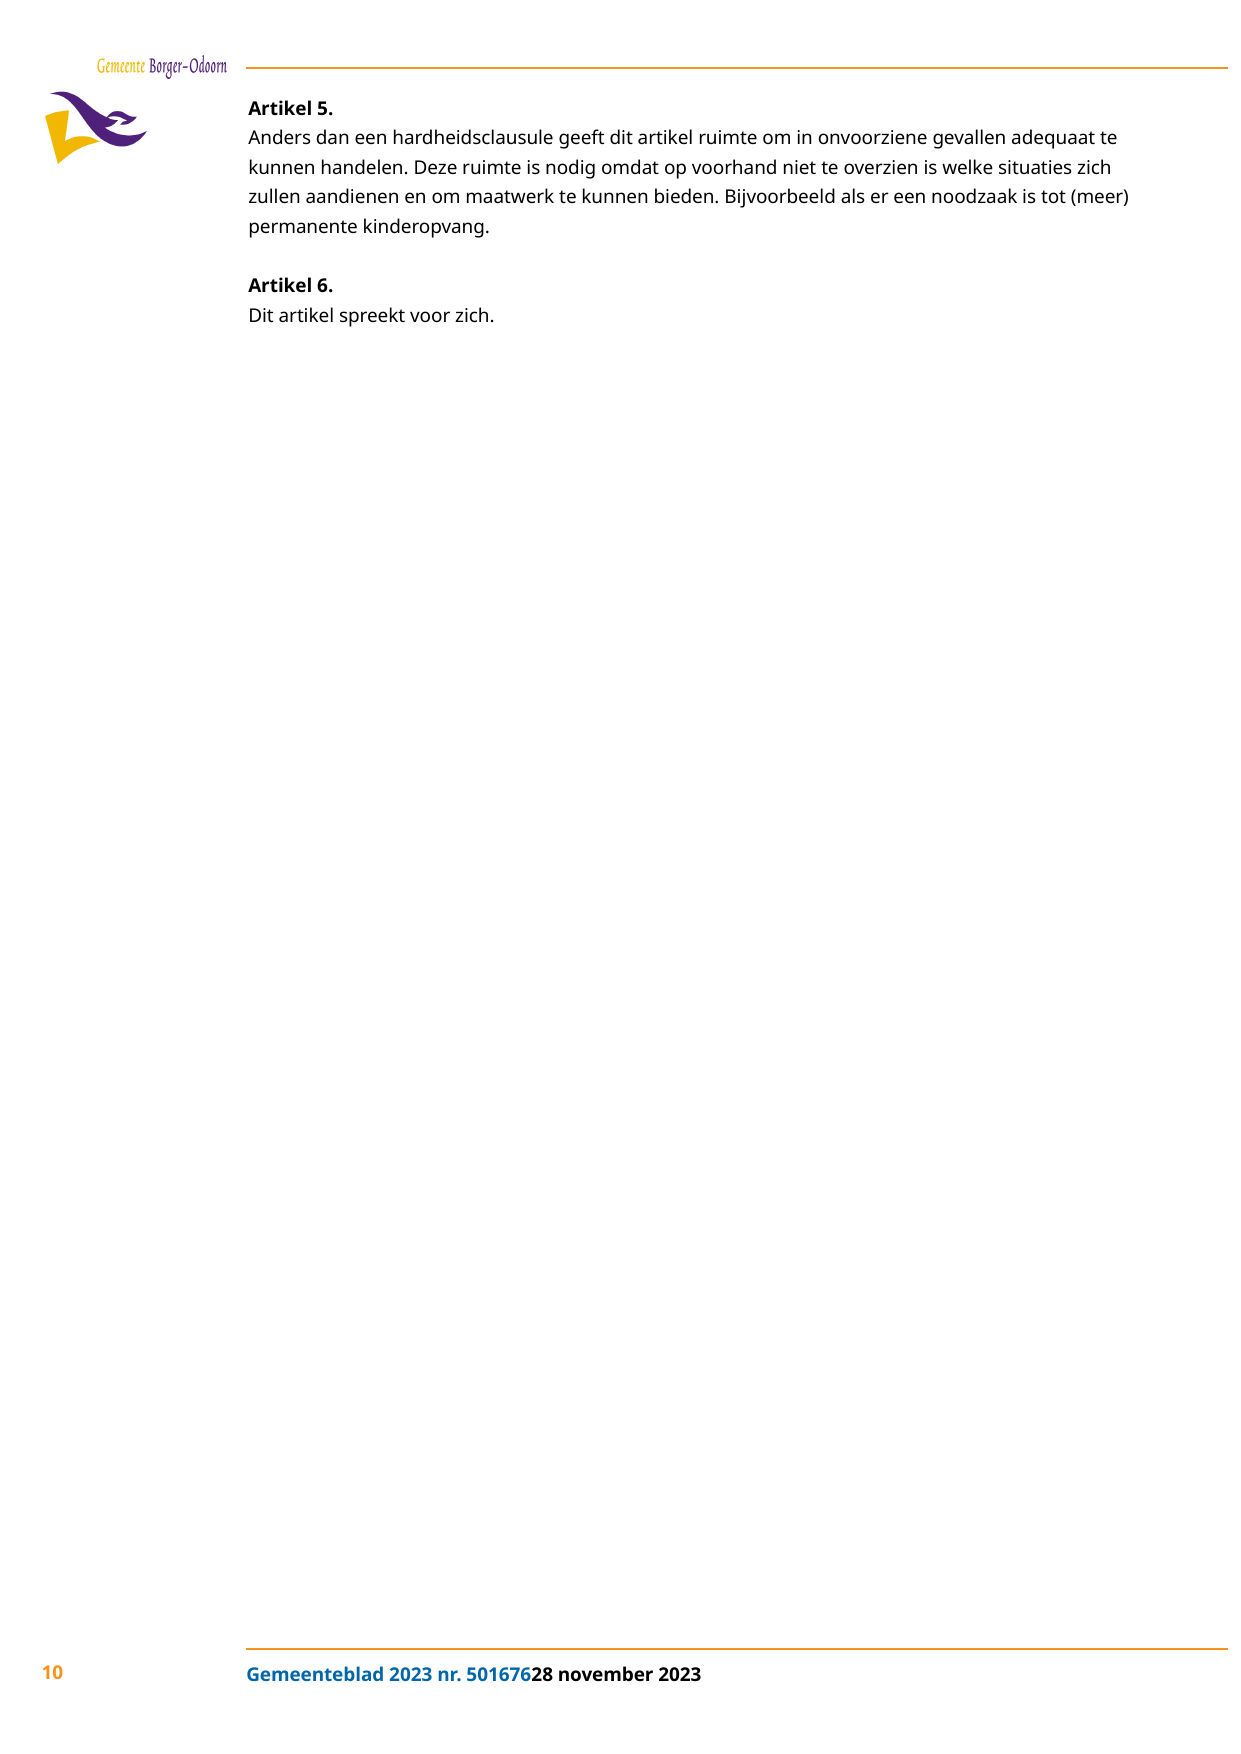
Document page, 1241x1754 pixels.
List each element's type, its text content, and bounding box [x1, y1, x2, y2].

picture [41, 47, 231, 172]
text Dit artikel spreekt voor zich. [248, 302, 1152, 328]
text Anders dan een hardheidsclausule geeft dit artikel ruimte om in onvoorziene gevallen adequaat te kunnen handelen. Deze ruimte is nodig omdat op voorhand niet te overzien is welke situaties zich zullen aandienen en om maatwerk te kunnen bieden. Bijvoorbeeld als er een noodzaak is tot (meer) permanente kinderopvang. [248, 124, 1152, 239]
text Artikel 6. [248, 272, 1152, 298]
text Artikel 5. [248, 95, 1152, 121]
